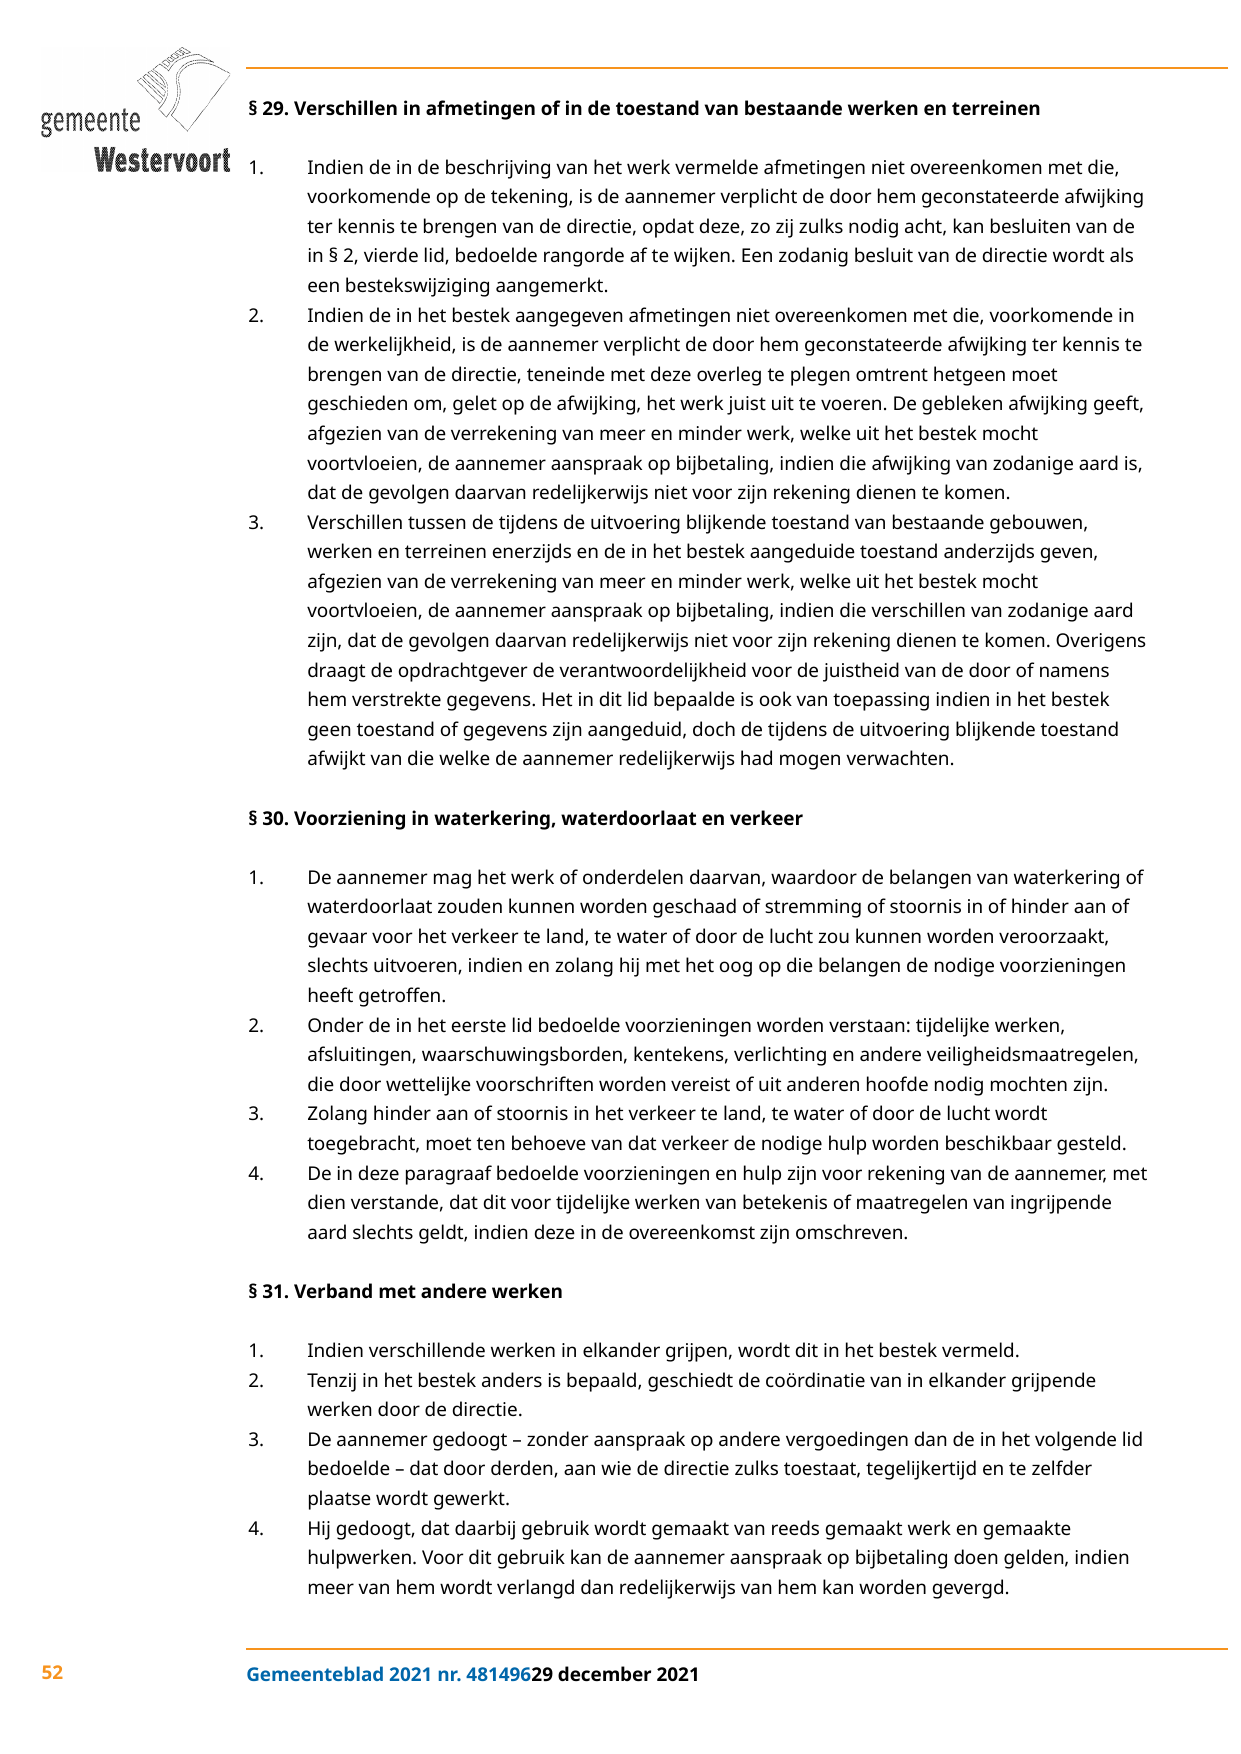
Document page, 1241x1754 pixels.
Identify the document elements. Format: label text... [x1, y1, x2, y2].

list De in deze paragraaf bedoelde voorzieningen en hulp zijn voor rekening van de aannemer, met dien verstande, dat dit voor tijdelijke werken van betekenis of maatregelen van ingrijpende aard slechts geldt, indien deze in de overeenkomst zijn omschreven. [248, 1160, 1152, 1245]
text § 29. Verschillen in afmetingen of in de toestand van bestaande werken en terreinen [248, 95, 1152, 121]
list Zolang hinder aan of stoornis in het verkeer te land, te water of door de lucht wordt toegebracht, moet ten behoeve van dat verkeer de nodige hulp worden beschikbaar gesteld. [248, 1101, 1152, 1156]
list De aannemer gedoogt – zonder aanspraak op andere vergoedingen dan de in het volgende lid bedoelde – dat door derden, aan wie de directie zulks toestaat, tegelijkertijd en te zelfder plaatse wordt gewerkt. [248, 1426, 1152, 1511]
list Onder de in het eerste lid bedoelde voorzieningen worden verstaan: tijdelijke werken, afsluitingen, waarschuwingsborden, kentekens, verlichting en andere veiligheidsmaatregelen, die door wettelijke voorschriften worden vereist of uit anderen hoofde nodig mochten zijn. [248, 1012, 1152, 1097]
list Indien verschillende werken in elkander grijpen, wordt dit in het bestek vermeld. [248, 1337, 1152, 1363]
list Indien de in de beschrijving van het werk vermelde afmetingen niet overeenkomen met die, voorkomende op de tekening, is de aannemer verplicht de door hem geconstateerde afwijking ter kennis te brengen van de directie, opdat deze, zo zij zulks nodig acht, kan besluiten van de in § 2, vierde lid, bedoelde rangorde af te wijken. Een zodanig besluit van de directie wordt als een bestekswijziging aangemerkt. [248, 154, 1152, 298]
list De aannemer mag het werk of onderdelen daarvan, waardoor de belangen van waterkering of waterdoorlaat zouden kunnen worden geschaad of stremming of stoornis in of hinder aan of gevaar voor het verkeer te land, te water of door de lucht zou kunnen worden veroorzaakt, slechts uitvoeren, indien en zolang hij met het oog op die belangen de nodige voorzieningen heeft getroffen. [248, 864, 1152, 1008]
list Hij gedoogt, dat daarbij gebruik wordt gemaakt van reeds gemaakt werk en gemaakte hulpwerken. Voor dit gebruik kan de aannemer aanspraak op bijbetaling doen gelden, indien meer van hem wordt verlangd dan redelijkerwijs van hem kan worden gevergd. [248, 1515, 1152, 1600]
list Tenzij in het bestek anders is bepaald, geschiedt de coördinatie van in elkander grijpende werken door de directie. [248, 1367, 1152, 1422]
picture [41, 47, 231, 172]
text § 30. Voorziening in waterkering, waterdoorlaat en verkeer [248, 805, 1152, 831]
list Indien de in het bestek aangegeven afmetingen niet overeenkomen met die, voorkomende in de werkelijkheid, is de aannemer verplicht de door hem geconstateerde afwijking ter kennis te brengen van de directie, teneinde met deze overleg te plegen omtrent hetgeen moet geschieden om, gelet op de afwijking, het werk juist uit te voeren. De gebleken afwijking geeft, afgezien van de verrekening van meer en minder werk, welke uit het bestek mocht voortvloeien, de aannemer aanspraak op bijbetaling, indien die afwijking van zodanige aard is, dat de gevolgen daarvan redelijkerwijs niet voor zijn rekening dienen te komen. [248, 302, 1152, 505]
text § 31. Verband met andere werken [248, 1278, 1152, 1304]
list Verschillen tussen de tijdens de uitvoering blijkende toestand van bestaande gebouwen, werken en terreinen enerzijds en de in het bestek aangeduide toestand anderzijds geven, afgezien van de verrekening van meer en minder werk, welke uit het bestek mocht voortvloeien, de aannemer aanspraak op bijbetaling, indien die verschillen van zodanige aard zijn, dat de gevolgen daarvan redelijkerwijs niet voor zijn rekening dienen te komen. Overigens draagt de opdrachtgever de verantwoordelijkheid voor de juistheid van de door of namens hem verstrekte gegevens. Het in dit lid bepaalde is ook van toepassing indien in het bestek geen toestand of gegevens zijn aangeduid, doch de tijdens de uitvoering blijkende toestand afwijkt van die welke de aannemer redelijkerwijs had mogen verwachten. [248, 509, 1152, 771]
